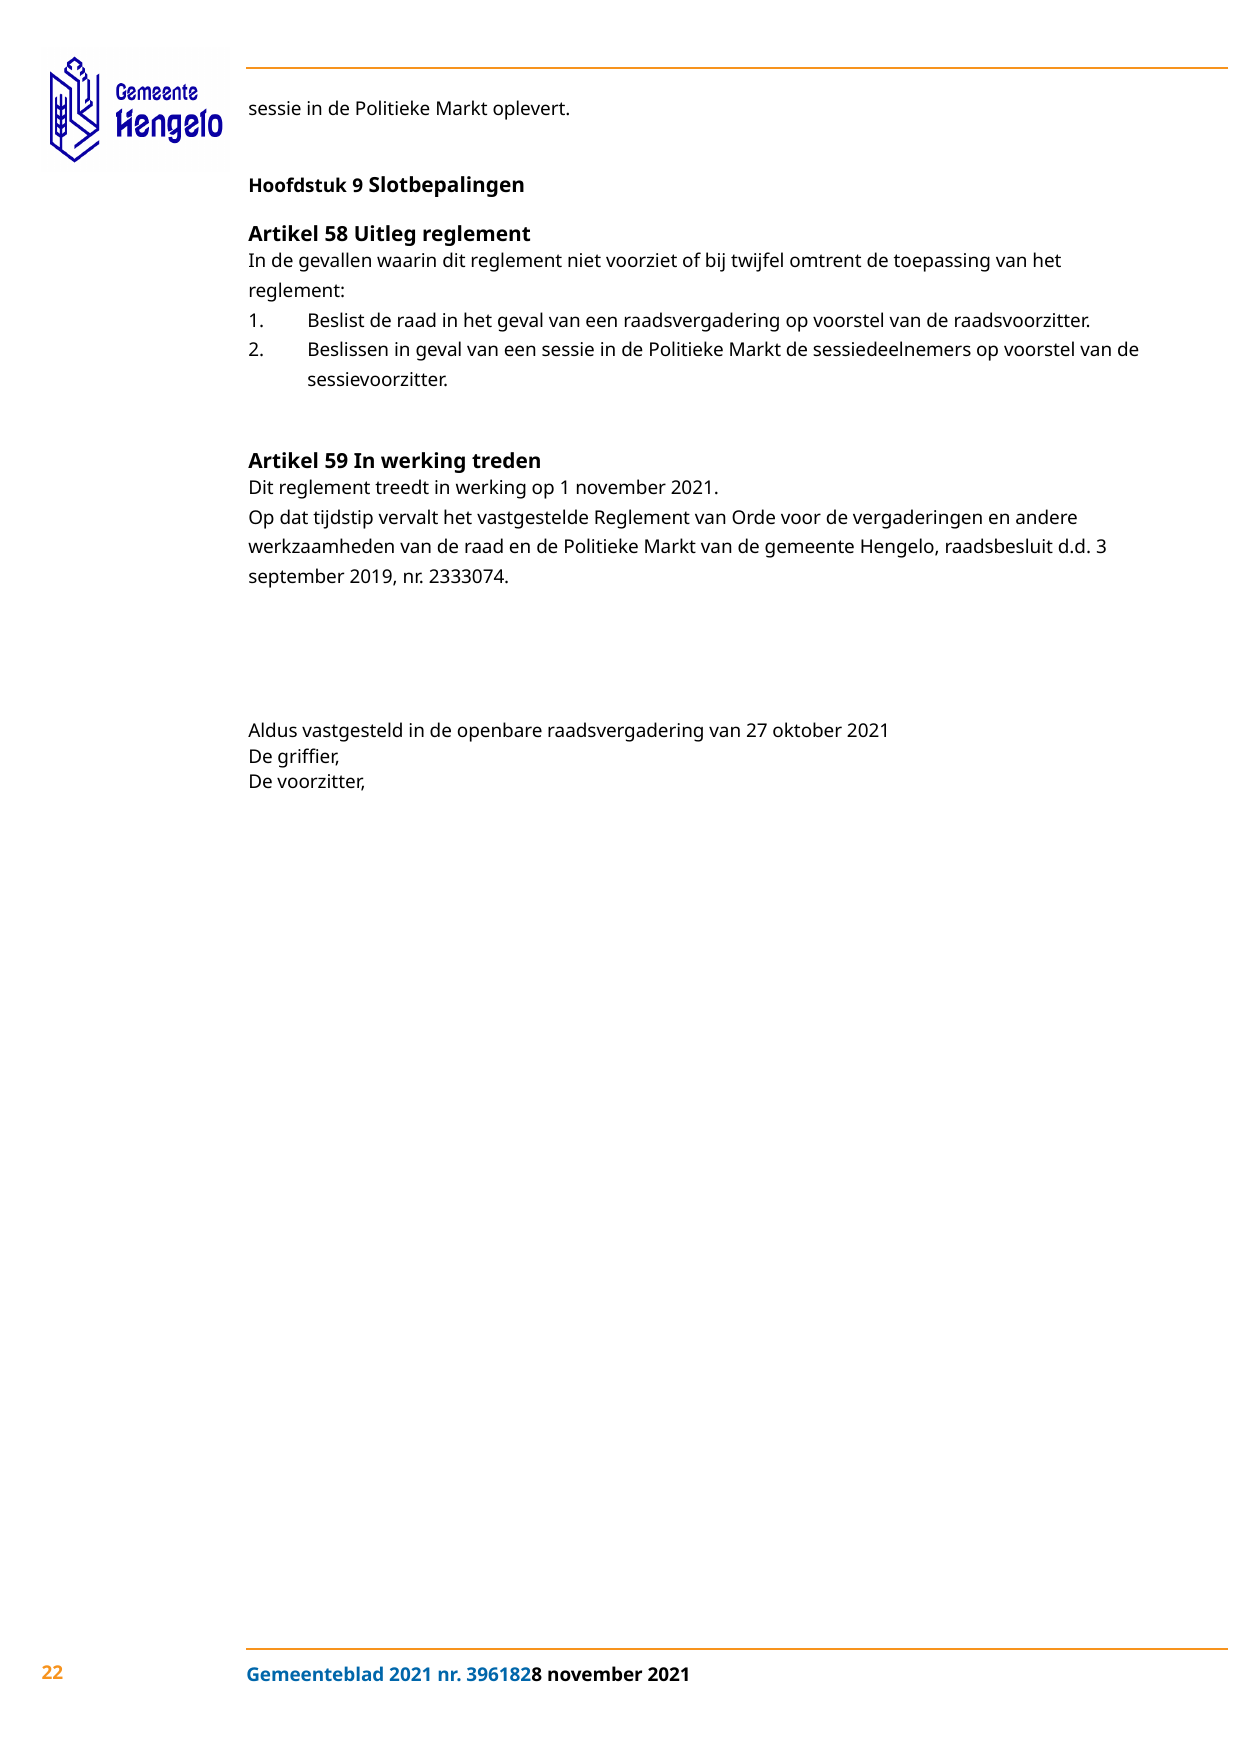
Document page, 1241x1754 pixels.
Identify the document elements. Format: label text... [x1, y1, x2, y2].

text sessie in de Politieke Markt oplevert. [248, 95, 1152, 121]
text Aldus vastgesteld in de openbare raadsvergadering van 27 oktober 2021 [248, 717, 1152, 743]
text Artikel 59 In werking treden [248, 446, 1152, 474]
text Dit reglement treedt in werking op 1 november 2021. [248, 474, 1152, 500]
text Op dat tijdstip vervalt het vastgestelde Reglement van Orde voor de vergaderingen en andere werkzaamheden van de raad en de Politieke Markt van de gemeente Hengelo, raadsbesluit d.d. 3 september 2019, nr. 2333074. [248, 504, 1152, 589]
text Hoofdstuk 9 Slotbepalingen [248, 170, 1152, 198]
list Beslist de raad in het geval van een raadsvergadering op voorstel van de raadsvoorzitter. [248, 307, 1152, 333]
list Beslissen in geval van een sessie in de Politieke Markt de sessiedeelnemers op voorstel van de sessievoorzitter. [248, 336, 1152, 392]
text In de gevallen waarin dit reglement niet voorziet of bij twijfel omtrent de toepassing van het reglement: [248, 248, 1152, 303]
text Artikel 58 Uitleg reglement [248, 219, 1152, 248]
text De voorzitter, [248, 769, 1152, 794]
text De griffier, [248, 743, 1152, 769]
picture [41, 47, 231, 172]
